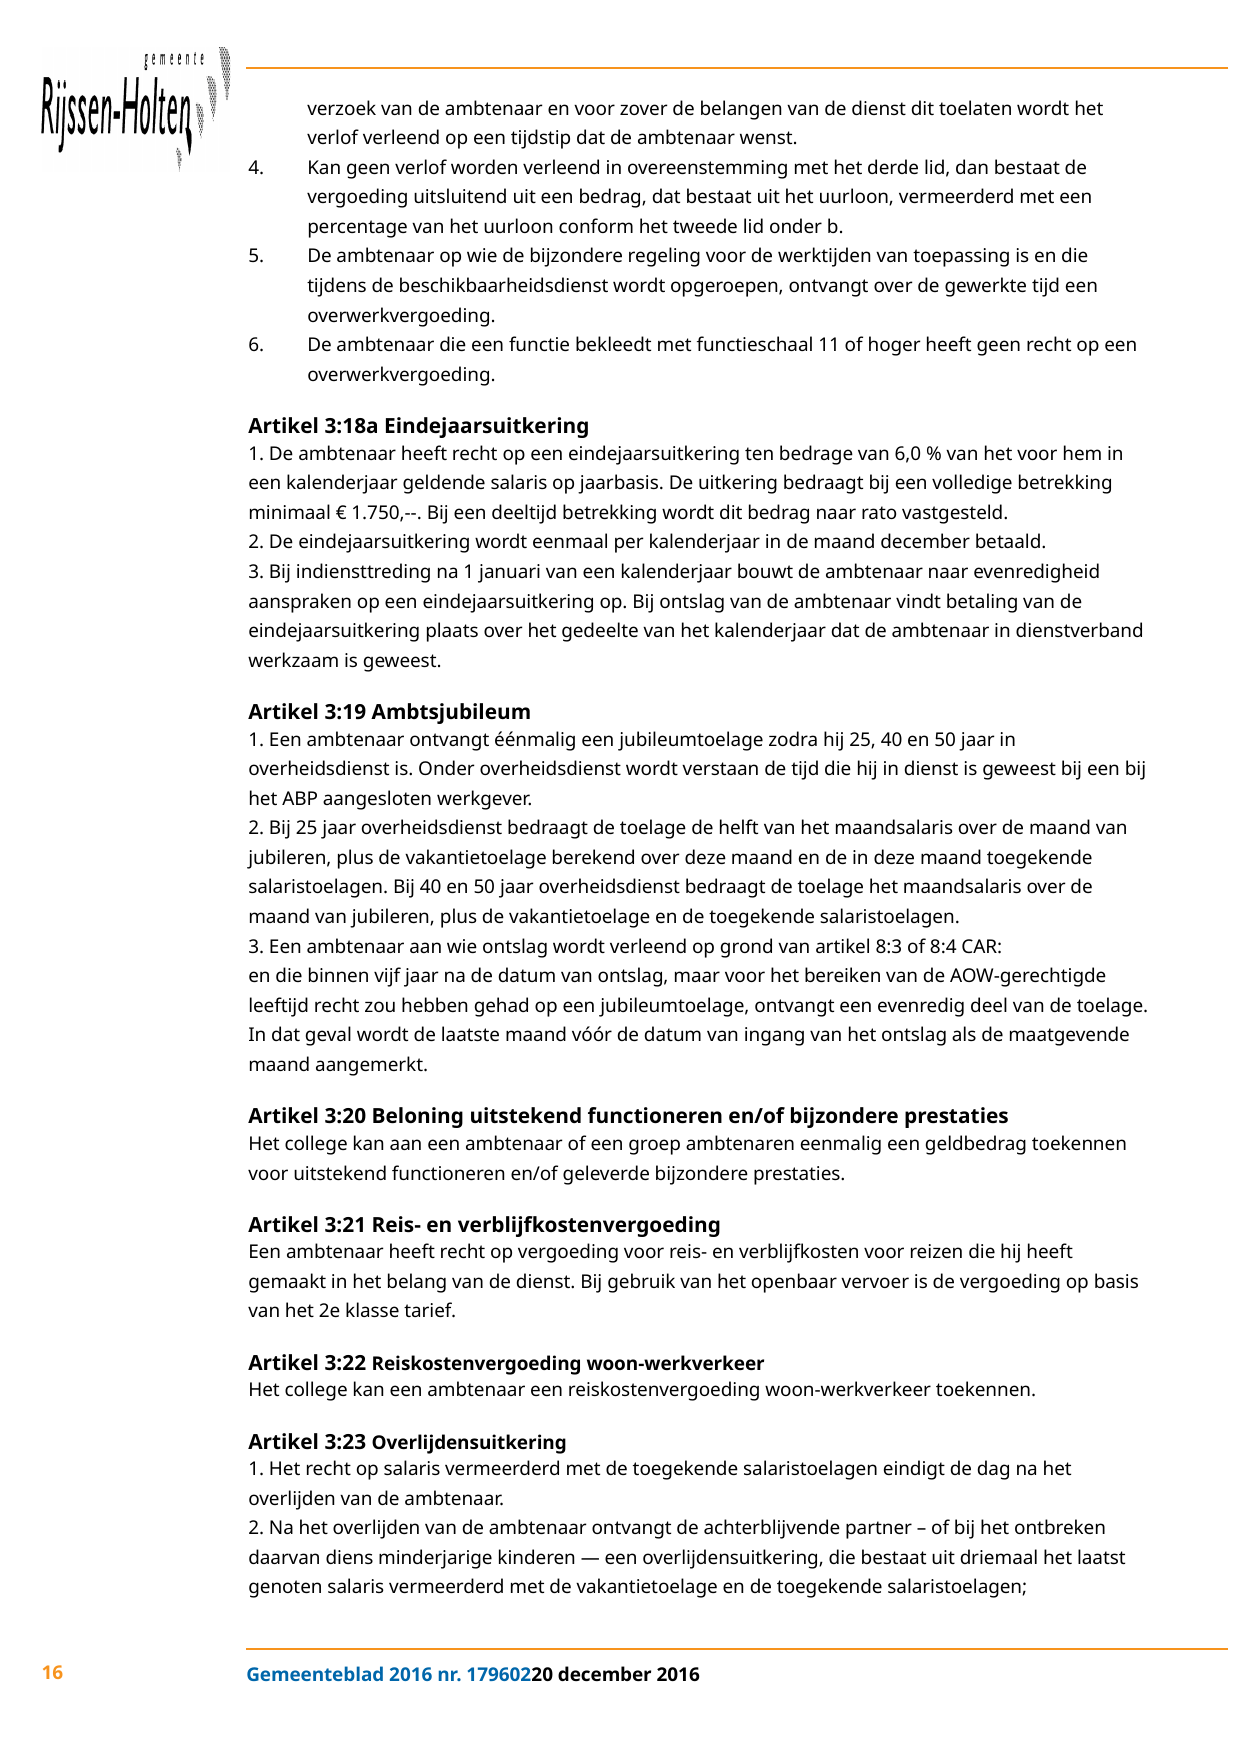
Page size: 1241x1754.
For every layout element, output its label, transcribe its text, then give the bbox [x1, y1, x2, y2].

text Artikel 3:19 Ambtsjubileum [248, 697, 1152, 726]
text 2. De eindejaarsuitkering wordt eenmaal per kalenderjaar in de maand december betaald. [248, 529, 1152, 554]
list De ambtenaar die een functie bekleedt met functieschaal 11 of hoger heeft geen recht op een overwerkvergoeding. [248, 331, 1152, 387]
text 1. Een ambtenaar ontvangt éénmalig een jubileumtoelage zodra hij 25, 40 en 50 jaar in overheidsdienst is. Onder overheidsdienst wordt verstaan de tijd die hij in dienst is geweest bij een bij het ABP aangesloten werkgever. [248, 726, 1152, 811]
text 1. Het recht op salaris vermeerderd met de toegekende salaristoelagen eindigt de dag na het overlijden van de ambtenaar. [248, 1455, 1152, 1511]
text 3. Bij indiensttreding na 1 januari van een kalenderjaar bouwt de ambtenaar naar evenredigheid aanspraken op een eindejaarsuitkering op. Bij ontslag van de ambtenaar vindt betaling van de eindejaarsuitkering plaats over het gedeelte van het kalenderjaar dat de ambtenaar in dienstverband werkzaam is geweest. [248, 558, 1152, 673]
text Artikel 3:20 Beloning uitstekend functioneren en/of bijzondere prestaties [248, 1102, 1152, 1130]
text 2. Bij 25 jaar overheidsdienst bedraagt de toelage de helft van het maandsalaris over de maand van jubileren, plus de vakantietoelage berekend over deze maand en de in deze maand toegekende salaristoelagen. Bij 40 en 50 jaar overheidsdienst bedraagt de toelage het maandsalaris over de maand van jubileren, plus de vakantietoelage en de toegekende salaristoelagen. [248, 814, 1152, 929]
text 2. Na het overlijden van de ambtenaar ontvangt de achterblijvende partner – of bij het ontbreken daarvan diens minderjarige kinderen — een overlijdensuitkering, die bestaat uit driemaal het laatst genoten salaris vermeerderd met de vakantietoelage en de toegekende salaristoelagen; [248, 1514, 1152, 1599]
picture [41, 47, 231, 172]
text Artikel 3:23 Overlijdensuitkering [248, 1427, 1152, 1455]
text Artikel 3:22 Reiskostenvergoeding woon-werkverkeer [248, 1348, 1152, 1377]
text 1. De ambtenaar heeft recht op een eindejaarsuitkering ten bedrage van 6,0 % van het voor hem in een kalenderjaar geldende salaris op jaarbasis. De uitkering bedraagt bij een volledige betrekking minimaal € 1.750,--. Bij een deeltijd betrekking wordt dit bedrag naar rato vastgesteld. [248, 440, 1152, 525]
text Het college kan aan een ambtenaar of een groep ambtenaren eenmalig een geldbedrag toekennen voor uitstekend functioneren en/of geleverde bijzondere prestaties. [248, 1130, 1152, 1185]
text Het college kan een ambtenaar een reiskostenvergoeding woon-werkverkeer toekennen. [248, 1377, 1152, 1402]
list verzoek van de ambtenaar en voor zover de belangen van de dienst dit toelaten wordt het verlof verleend op een tijdstip dat de ambtenaar wenst. [248, 95, 1152, 150]
text Een ambtenaar heeft recht op vergoeding voor reis- en verblijfkosten voor reizen die hij heeft gemaakt in het belang van de dienst. Bij gebruik van het openbaar vervoer is de vergoeding op basis van het 2e klasse tarief. [248, 1238, 1152, 1323]
list De ambtenaar op wie de bijzondere regeling voor de werktijden van toepassing is en die tijdens de beschikbaarheidsdienst wordt opgeroepen, ontvangt over de gewerkte tijd een overwerkvergoeding. [248, 243, 1152, 328]
text Artikel 3:18a Eindejaarsuitkering [248, 411, 1152, 440]
text Artikel 3:21 Reis- en verblijfkostenvergoeding [248, 1210, 1152, 1238]
text en die binnen vijf jaar na de datum van ontslag, maar voor het bereiken van de AOW-gerechtigde leeftijd recht zou hebben gehad op een jubileumtoelage, ontvangt een evenredig deel van de toelage. In dat geval wordt de laatste maand vóór de datum van ingang van het ontslag als de maatgevende maand aangemerkt. [248, 962, 1152, 1077]
list Kan geen verlof worden verleend in overeenstemming met het derde lid, dan bestaat de vergoeding uitsluitend uit een bedrag, dat bestaat uit het uurloon, vermeerderd met een percentage van het uurloon conform het tweede lid onder b. [248, 154, 1152, 239]
text 3. Een ambtenaar aan wie ontslag wordt verleend op grond van artikel 8:3 of 8:4 CAR: [248, 933, 1152, 959]
